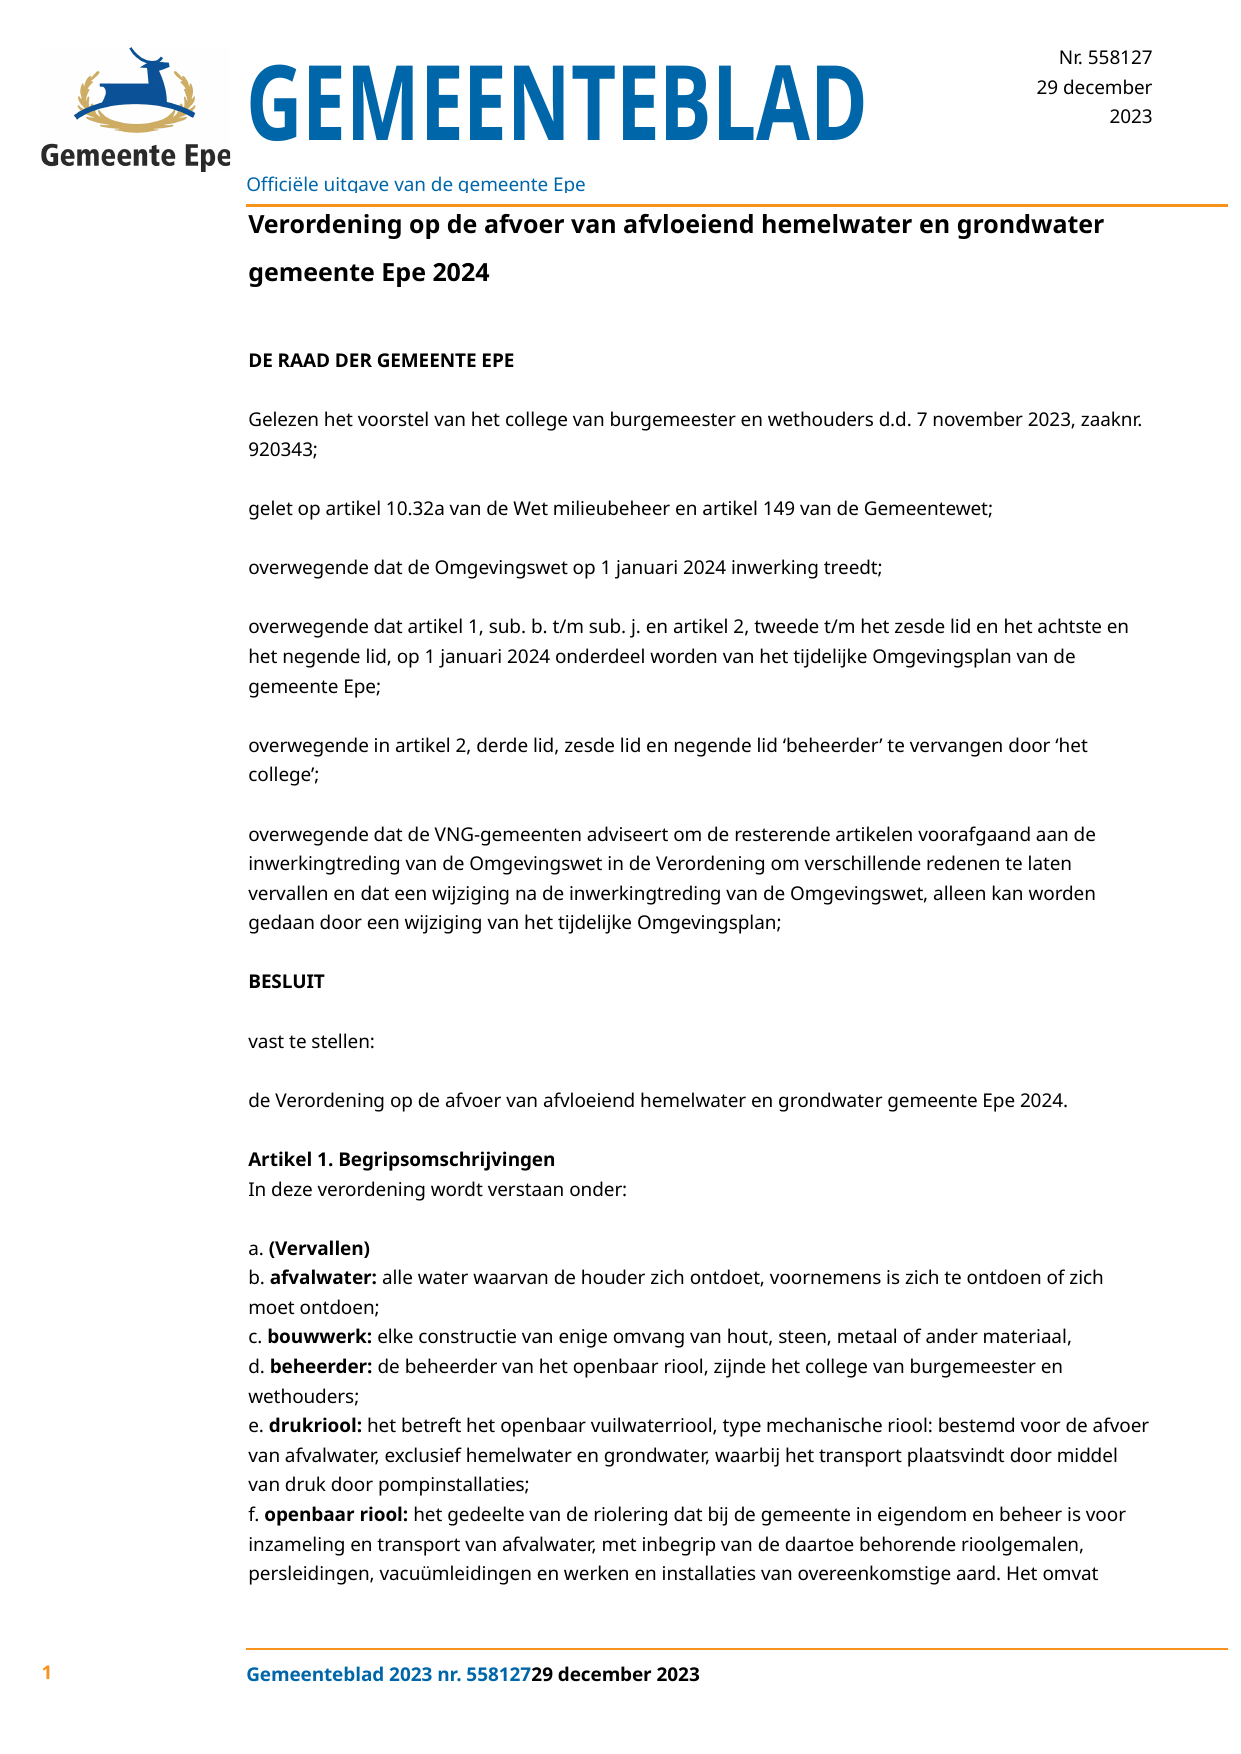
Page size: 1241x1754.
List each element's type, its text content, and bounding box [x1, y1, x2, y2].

text overwegende dat de Omgevingswet op 1 januari 2024 inwerking treedt; [248, 554, 1152, 580]
text BESLUIT [248, 969, 1152, 994]
text gelet op artikel 10.32a van de Wet milieubeheer en artikel 149 van de Gemeentewet; [248, 495, 1152, 521]
text In deze verordening wordt verstaan onder: [248, 1176, 1152, 1202]
text overwegende dat artikel 1, sub. b. t/m sub. j. en artikel 2, tweede t/m het zesde lid en het achtste en het negende lid, op 1 januari 2024 onderdeel worden van het tijdelijke Omgevingsplan van de gemeente Epe; [248, 614, 1152, 699]
text vast te stellen: [248, 1028, 1152, 1054]
text DE RAAD DER GEMEENTE EPE [248, 347, 1152, 373]
text de Verordening op de afvoer van afvloeiend hemelwater en grondwater gemeente Epe 2024. [248, 1087, 1152, 1113]
text overwegende dat de VNG-gemeenten adviseert om de resterende artikelen voorafgaand aan de inwerkingtreding van de Omgevingswet in de Verordening om verschillende redenen te laten vervallen en dat een wijziging na de inwerkingtreding van de Omgevingswet, alleen kan worden gedaan door een wijziging van het tijdelijke Omgevingsplan; [248, 821, 1152, 935]
text f. openbaar riool: het gedeelte van de riolering dat bij de gemeente in eigendom en beheer is voor inzameling en transport van afvalwater, met inbegrip van de daartoe behorende rioolgemalen, persleidingen, vacuümleidingen en werken en installaties van overeenkomstige aard. Het omvat [248, 1501, 1152, 1586]
text Artikel 1. Begripsomschrijvingen [248, 1146, 1152, 1172]
text overwegende in artikel 2, derde lid, zesde lid en negende lid ‘beheerder’ te vervangen door ‘het college’; [248, 732, 1152, 787]
text c. bouwwerk: elke constructie van enige omvang van hout, steen, metaal of ander materiaal, [248, 1324, 1152, 1349]
text Gelezen het voorstel van het college van burgemeester en wethouders d.d. 7 november 2023, zaaknr. 920343; [248, 407, 1152, 462]
text d. beheerder: de beheerder van het openbaar riool, zijnde het college van burgemeester en wethouders; [248, 1353, 1152, 1409]
text e. drukriool: het betreft het openbaar vuilwaterriool, type mechanische riool: bestemd voor de afvoer van afvalwater, exclusief hemelwater en grondwater, waarbij het transport plaatsvindt door middel van druk door pompinstallaties; [248, 1412, 1152, 1497]
picture [41, 47, 231, 172]
text a. (Vervallen) [248, 1235, 1152, 1261]
text b. afvalwater: alle water waarvan de houder zich ontdoet, voornemens is zich te ontdoen of zich moet ontdoen; [248, 1264, 1152, 1320]
text Verordening op de afvoer van afvloeiend hemelwater en grondwater gemeente Epe 2024 [248, 207, 1152, 288]
